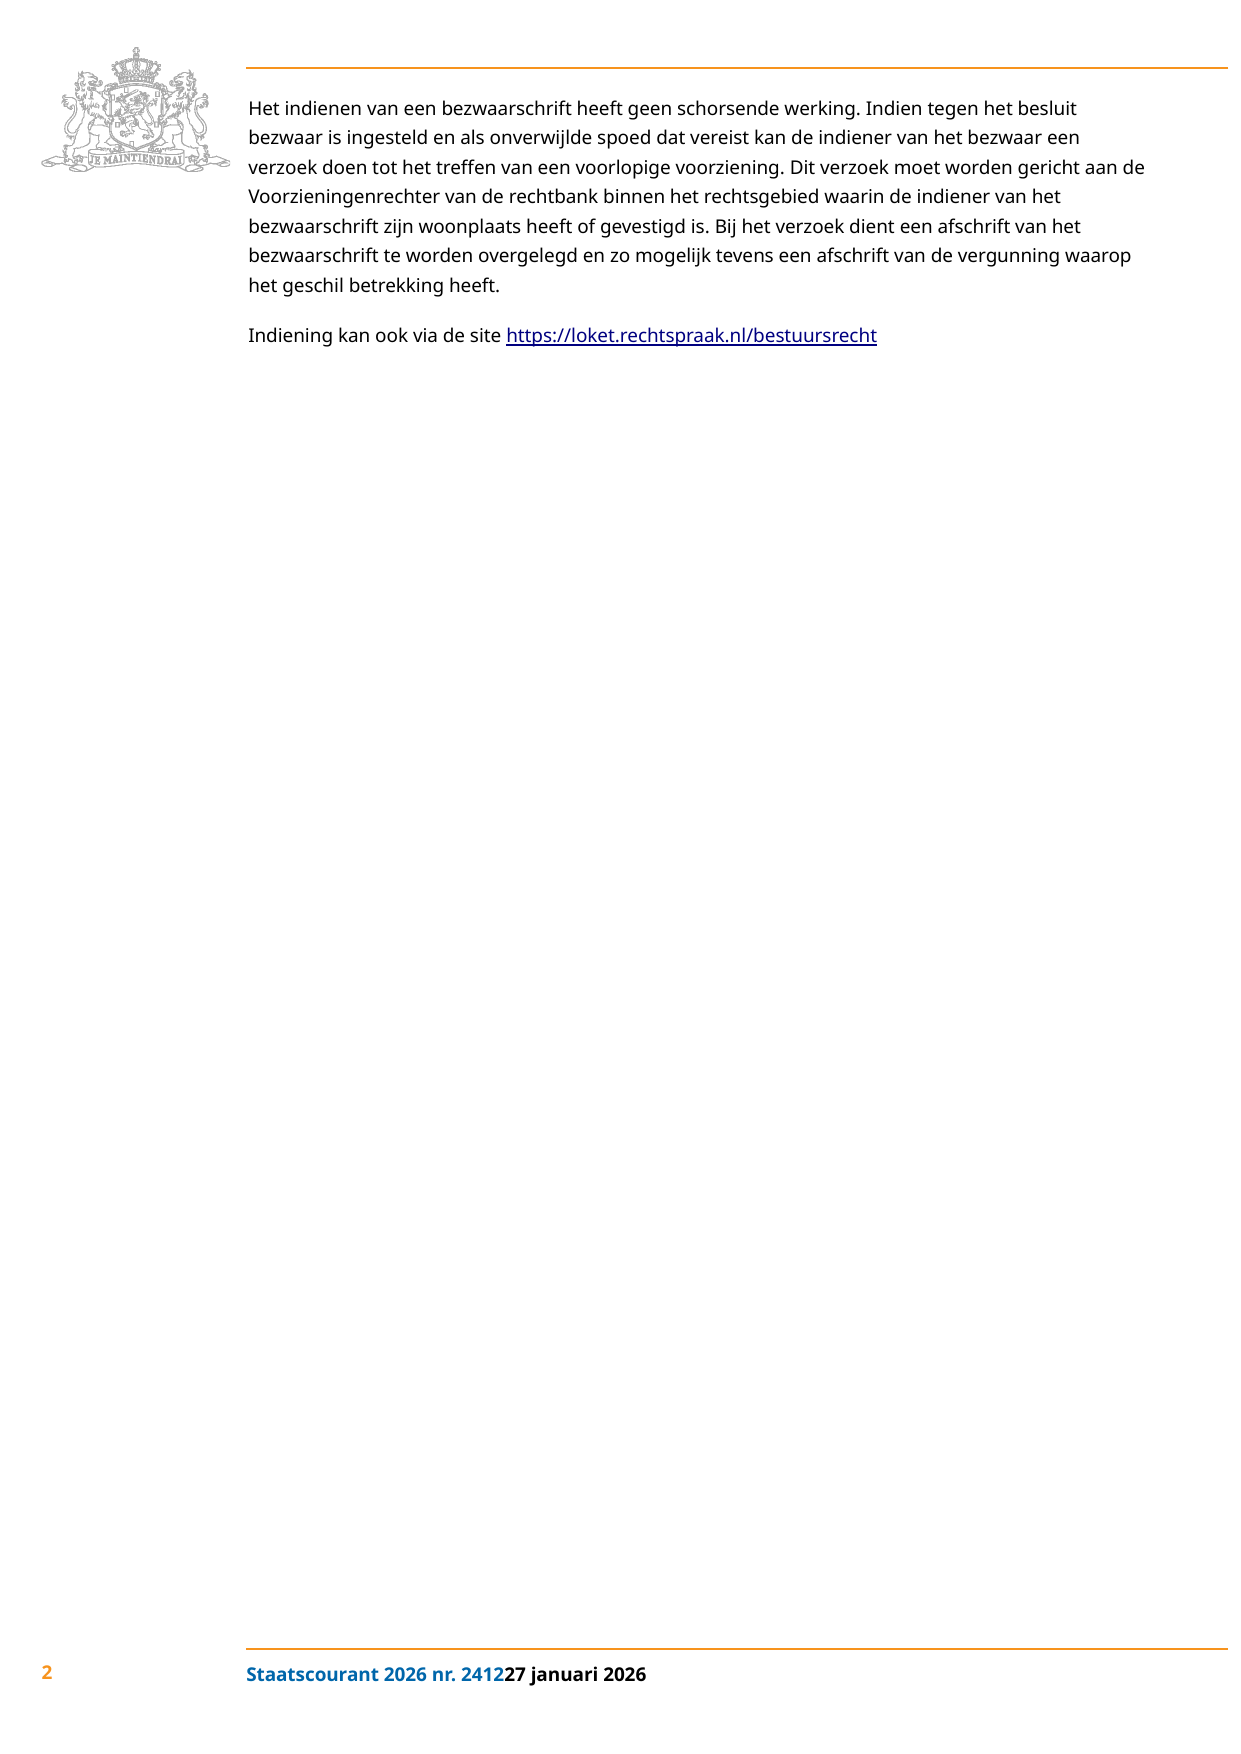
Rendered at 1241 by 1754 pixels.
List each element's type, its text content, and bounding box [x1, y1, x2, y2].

text Indiening kan ook via de site https://loket.rechtspraak.nl/bestuursrecht [248, 323, 1152, 348]
text Het indienen van een bezwaarschrift heeft geen schorsende werking. Indien tegen het besluit bezwaar is ingesteld en als onverwijlde spoed dat vereist kan de indiener van het bezwaar een verzoek doen tot het treffen van een voorlopige voorziening. Dit verzoek moet worden gericht aan de Voorzieningenrechter van de rechtbank binnen het rechtsgebied waarin de indiener van het bezwaarschrift zijn woonplaats heeft of gevestigd is. Bij het verzoek dient een afschrift van het bezwaarschrift te worden overgelegd en zo mogelijk tevens een afschrift van de vergunning waarop het geschil betrekking heeft. [248, 95, 1152, 298]
picture [41, 47, 231, 172]
